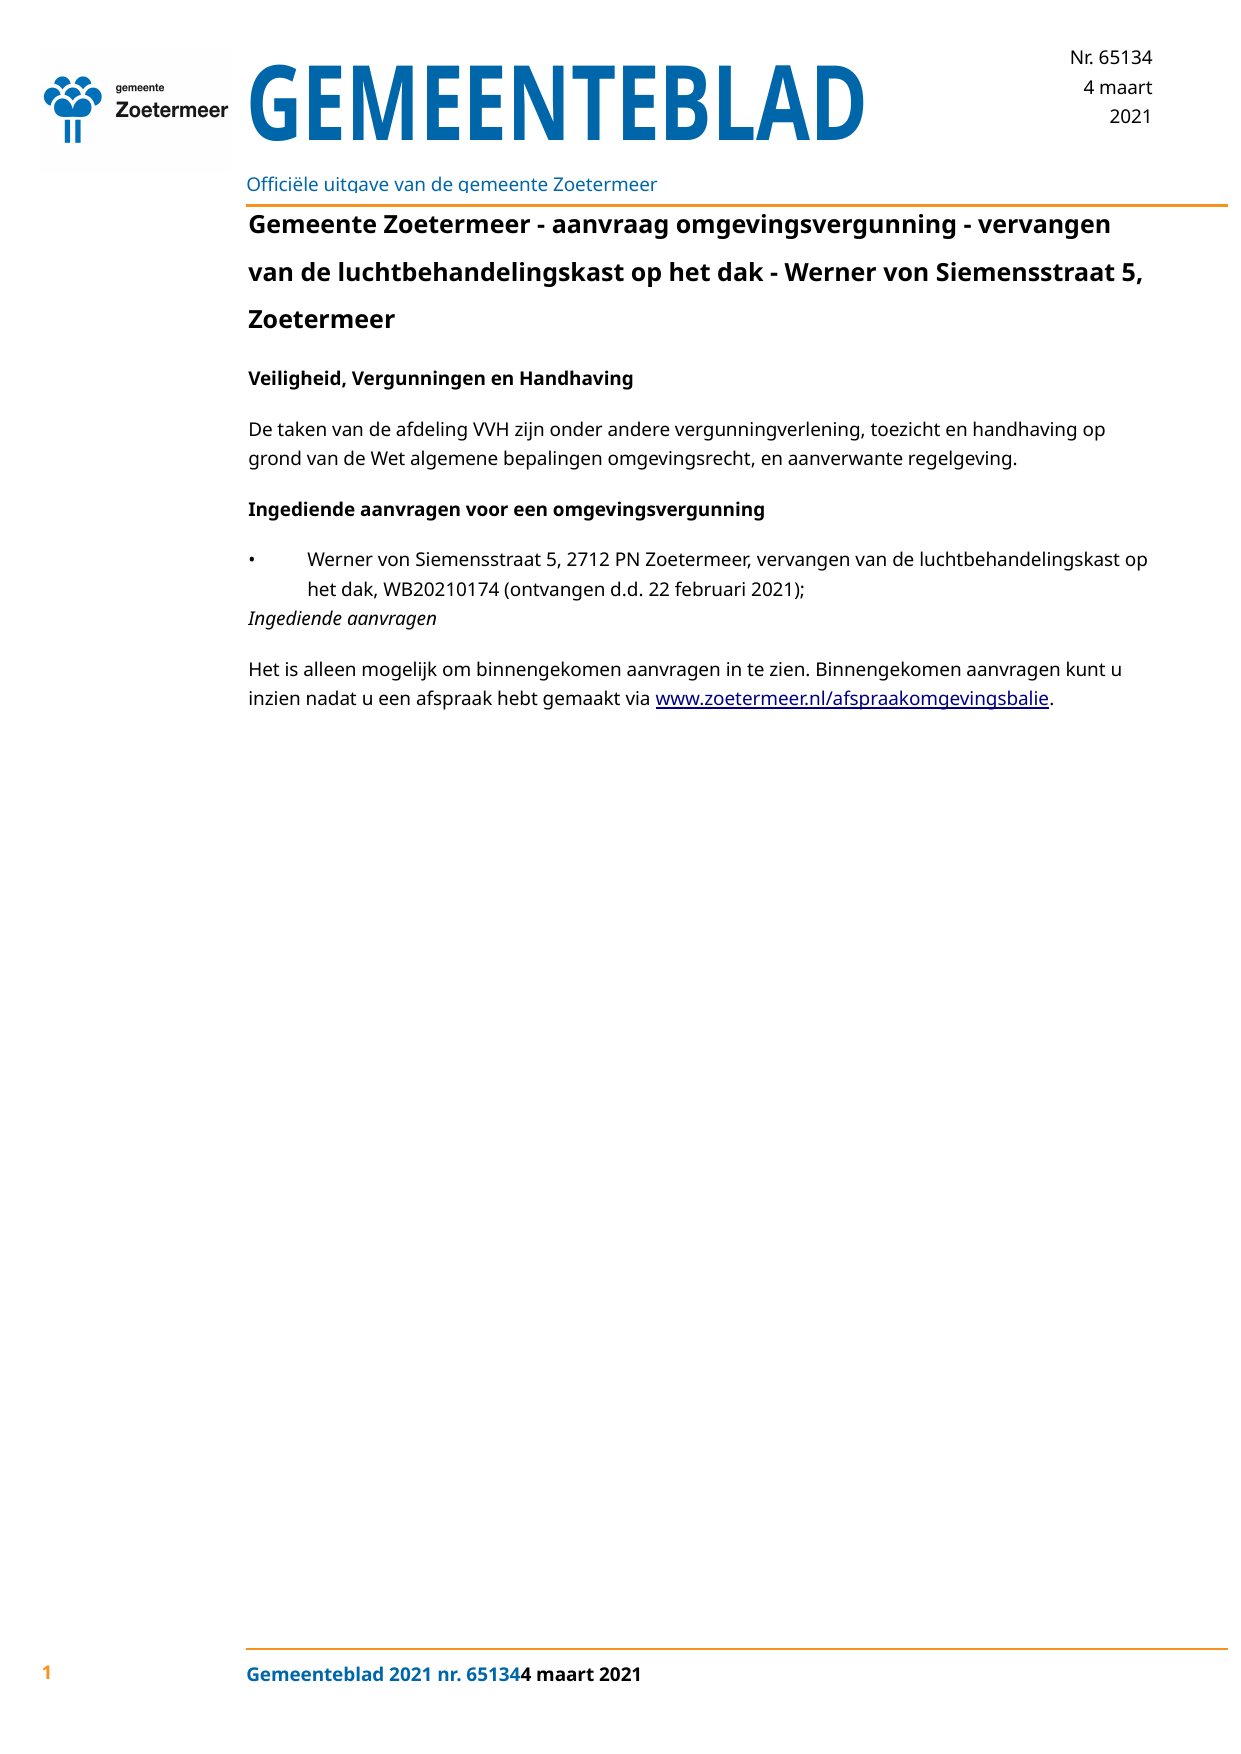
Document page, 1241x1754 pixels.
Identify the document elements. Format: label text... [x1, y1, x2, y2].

text Ingediende aanvragen [248, 606, 1152, 631]
list Werner von Siemensstraat 5, 2712 PN Zoetermeer, vervangen van de luchtbehandelingskast op het dak, WB20210174 (ontvangen d.d. 22 februari 2021); [248, 546, 1152, 602]
text Veiligheid, Vergunningen en Handhaving [248, 366, 1152, 391]
picture [41, 47, 231, 172]
text De taken van de afdeling VVH zijn onder andere vergunningverlening, toezicht en handhaving op grond van de Wet algemene bepalingen omgevingsrecht, en aanverwante regelgeving. [248, 416, 1152, 471]
text Gemeente Zoetermeer - aanvraag omgevingsvergunning - vervangen van de luchtbehandelingskast op het dak - Werner von Siemensstraat 5, Zoetermeer [248, 207, 1152, 336]
text Ingediende aanvragen voor een omgevingsvergunning [248, 496, 1152, 522]
text Het is alleen mogelijk om binnengekomen aanvragen in te zien. Binnengekomen aanvragen kunt u inzien nadat u een afspraak hebt gemaakt via www.zoetermeer.nl/afspraakomgevingsbalie. [248, 656, 1152, 711]
